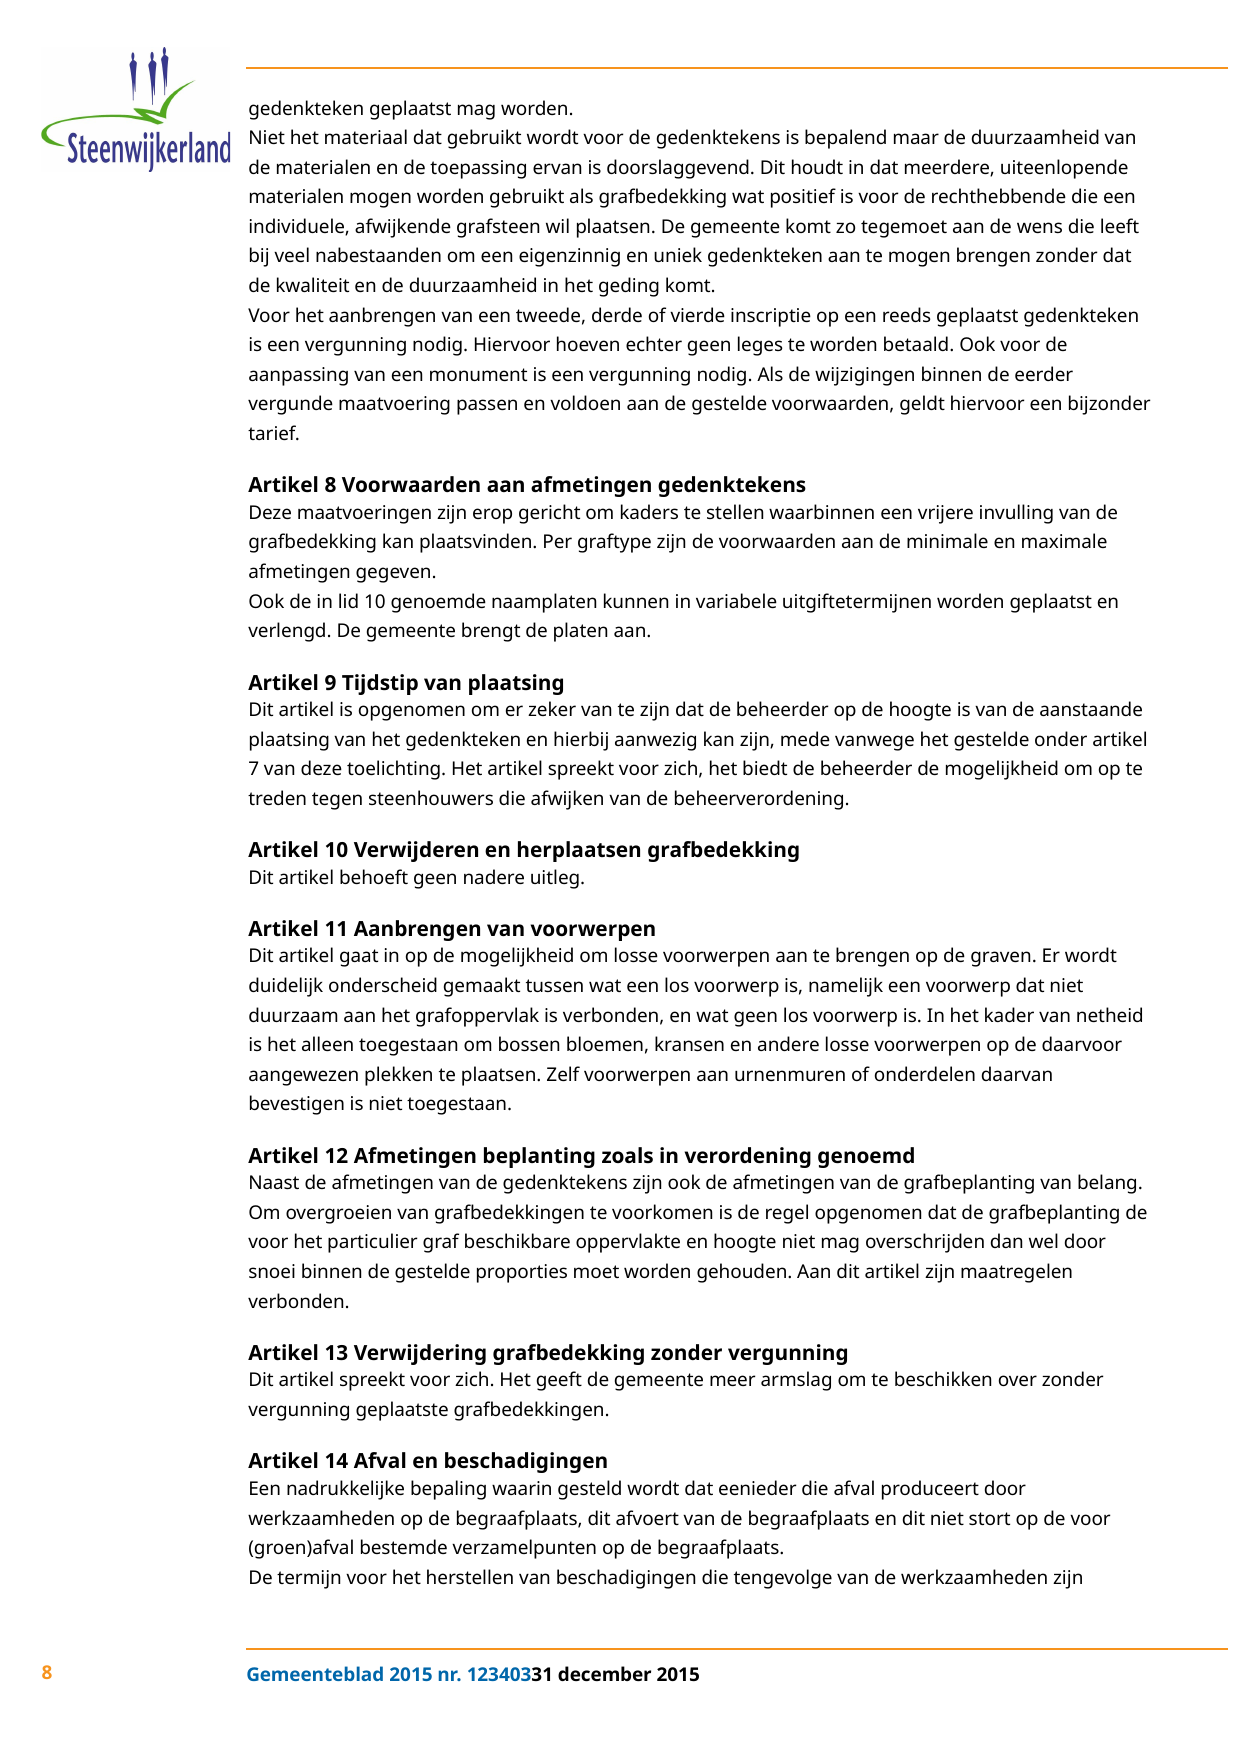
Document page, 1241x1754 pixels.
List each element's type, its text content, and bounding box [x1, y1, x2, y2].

text De termijn voor het herstellen van beschadigingen die tengevolge van de werkzaamheden zijn [248, 1564, 1152, 1589]
text Artikel 8 Voorwaarden aan afmetingen gedenktekens [248, 471, 1152, 499]
text Deze maatvoeringen zijn erop gericht om kaders te stellen waarbinnen een vrijere invulling van de grafbedekking kan plaatsvinden. Per graftype zijn de voorwaarden aan de minimale en maximale afmetingen gegeven. [248, 499, 1152, 584]
text Dit artikel gaat in op de mogelijkheid om losse voorwerpen aan te brengen op de graven. Er wordt duidelijk onderscheid gemaakt tussen wat een los voorwerp is, namelijk een voorwerp dat niet duurzaam aan het grafoppervlak is verbonden, en wat geen los voorwerp is. In het kader van netheid is het alleen toegestaan om bossen bloemen, kransen en andere losse voorwerpen op de daarvoor aangewezen plekken te plaatsen. Zelf voorwerpen aan urnenmuren of onderdelen daarvan bevestigen is niet toegestaan. [248, 943, 1152, 1116]
text Artikel 9 Tijdstip van plaatsing [248, 668, 1152, 696]
picture [41, 47, 231, 172]
text Een nadrukkelijke bepaling waarin gesteld wordt dat eenieder die afval produceert door werkzaamheden op de begraafplaats, dit afvoert van de begraafplaats en dit niet stort op de voor (groen)afval bestemde verzamelpunten op de begraafplaats. [248, 1475, 1152, 1560]
text Artikel 12 Afmetingen beplanting zoals in verordening genoemd [248, 1141, 1152, 1169]
text Voor het aanbrengen van een tweede, derde of vierde inscriptie op een reeds geplaatst gedenkteken is een vergunning nodig. Hiervoor hoeven echter geen leges te worden betaald. Ook voor de aanpassing van een monument is een vergunning nodig. Als de wijzigingen binnen de eerder vergunde maatvoering passen en voldoen aan de gestelde voorwaarden, geldt hiervoor een bijzonder tarief. [248, 302, 1152, 446]
text Dit artikel spreekt voor zich. Het geeft de gemeente meer armslag om te beschikken over zonder vergunning geplaatste grafbedekkingen. [248, 1367, 1152, 1422]
text Ook de in lid 10 genoemde naamplaten kunnen in variabele uitgiftetermijnen worden geplaatst en verlengd. De gemeente brengt de platen aan. [248, 588, 1152, 643]
text Dit artikel is opgenomen om er zeker van te zijn dat de beheerder op de hoogte is van de aanstaande plaatsing van het gedenkteken en hierbij aanwezig kan zijn, mede vanwege het gestelde onder artikel 7 van deze toelichting. Het artikel spreekt voor zich, het biedt de beheerder de mogelijkheid om op te treden tegen steenhouwers die afwijken van de beheerverordening. [248, 696, 1152, 811]
text Niet het materiaal dat gebruikt wordt voor de gedenktekens is bepalend maar de duurzaamheid van de materialen en de toepassing ervan is doorslaggevend. Dit houdt in dat meerdere, uiteenlopende materialen mogen worden gebruikt als grafbedekking wat positief is voor de rechthebbende die een individuele, afwijkende grafsteen wil plaatsen. De gemeente komt zo tegemoet aan de wens die leeft bij veel nabestaanden om een eigenzinnig en uniek gedenkteken aan te mogen brengen zonder dat de kwaliteit en de duurzaamheid in het geding komt. [248, 124, 1152, 298]
text gedenkteken geplaatst mag worden. [248, 95, 1152, 121]
text Naast de afmetingen van de gedenktekens zijn ook de afmetingen van de grafbeplanting van belang. Om overgroeien van grafbedekkingen te voorkomen is de regel opgenomen dat de grafbeplanting de voor het particulier graf beschikbare oppervlakte en hoogte niet mag overschrijden dan wel door snoei binnen de gestelde proporties moet worden gehouden. Aan dit artikel zijn maatregelen verbonden. [248, 1169, 1152, 1313]
text Artikel 11 Aanbrengen van voorwerpen [248, 914, 1152, 943]
text Artikel 13 Verwijdering grafbedekking zonder vergunning [248, 1338, 1152, 1367]
text Dit artikel behoeft geen nadere uitleg. [248, 864, 1152, 889]
text Artikel 14 Afval en beschadigingen [248, 1447, 1152, 1475]
text Artikel 10 Verwijderen en herplaatsen grafbedekking [248, 835, 1152, 864]
